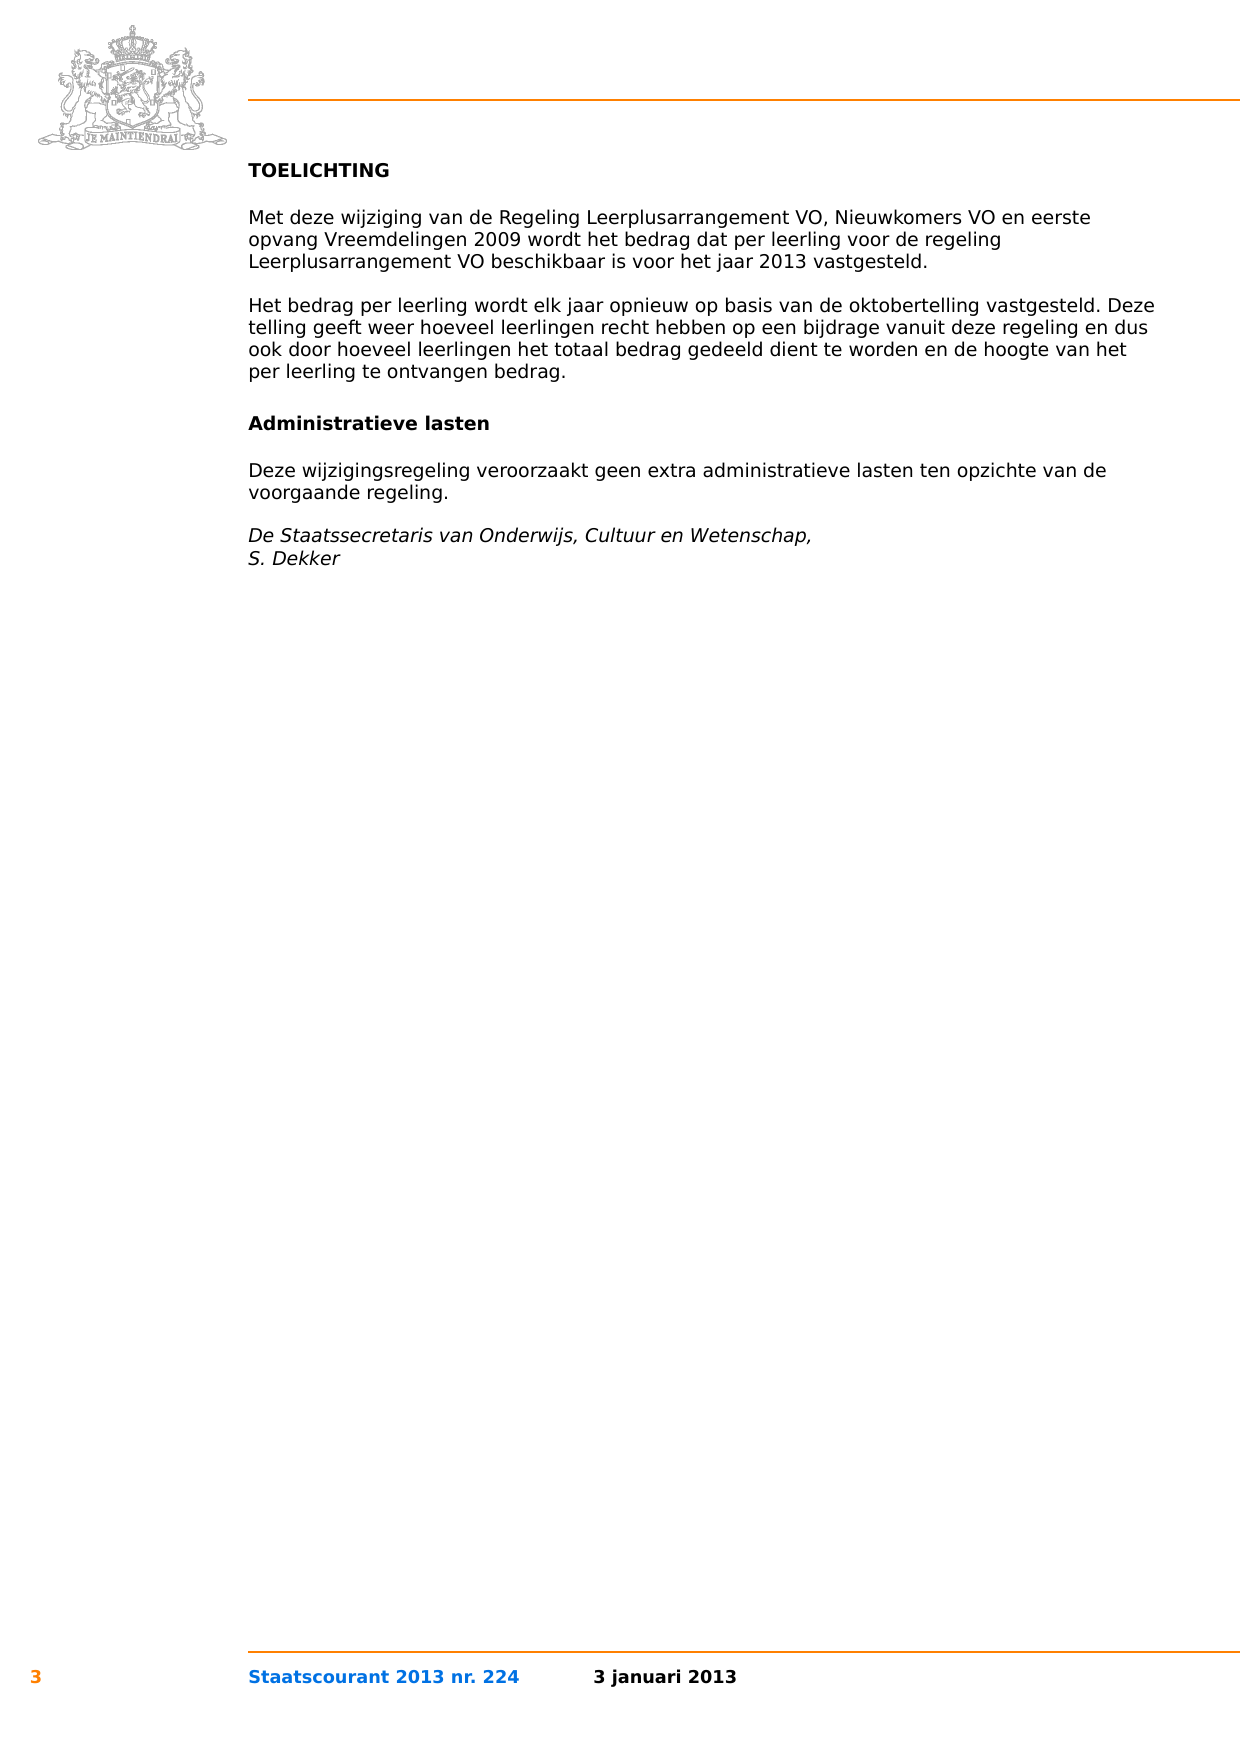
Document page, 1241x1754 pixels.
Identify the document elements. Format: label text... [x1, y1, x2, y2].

text Met deze wijziging van de Regeling Leerplusarrangement VO, Nieuwkomers VO en eerste opvang Vreemdelingen 2009 wordt het bedrag dat per leerling voor de regeling Leerplusarrangement VO beschikbaar is voor het jaar 2013 vastgesteld. [248, 207, 1163, 273]
text Deze wijzigingsregeling veroorzaakt geen extra administratieve lasten ten opzichte van de voorgaande regeling. [248, 459, 1163, 503]
subtitle TOELICHTING [248, 160, 1163, 182]
text Het bedrag per leerling wordt elk jaar opnieuw op basis van de oktobertelling vastgesteld. Deze telling geeft weer hoeveel leerlingen recht hebben op een bijdrage vanuit deze regeling en dus ook door hoeveel leerlingen het totaal bedrag gedeeld dient te worden en de hoogte van het per leerling te ontvangen bedrag. [248, 295, 1163, 383]
picture [38, 25, 227, 150]
subtitle Administratieve lasten [248, 413, 1163, 434]
text De Staatssecretaris van Onderwijs, Cultuur en Wetenschap, S. Dekker [248, 525, 1163, 569]
